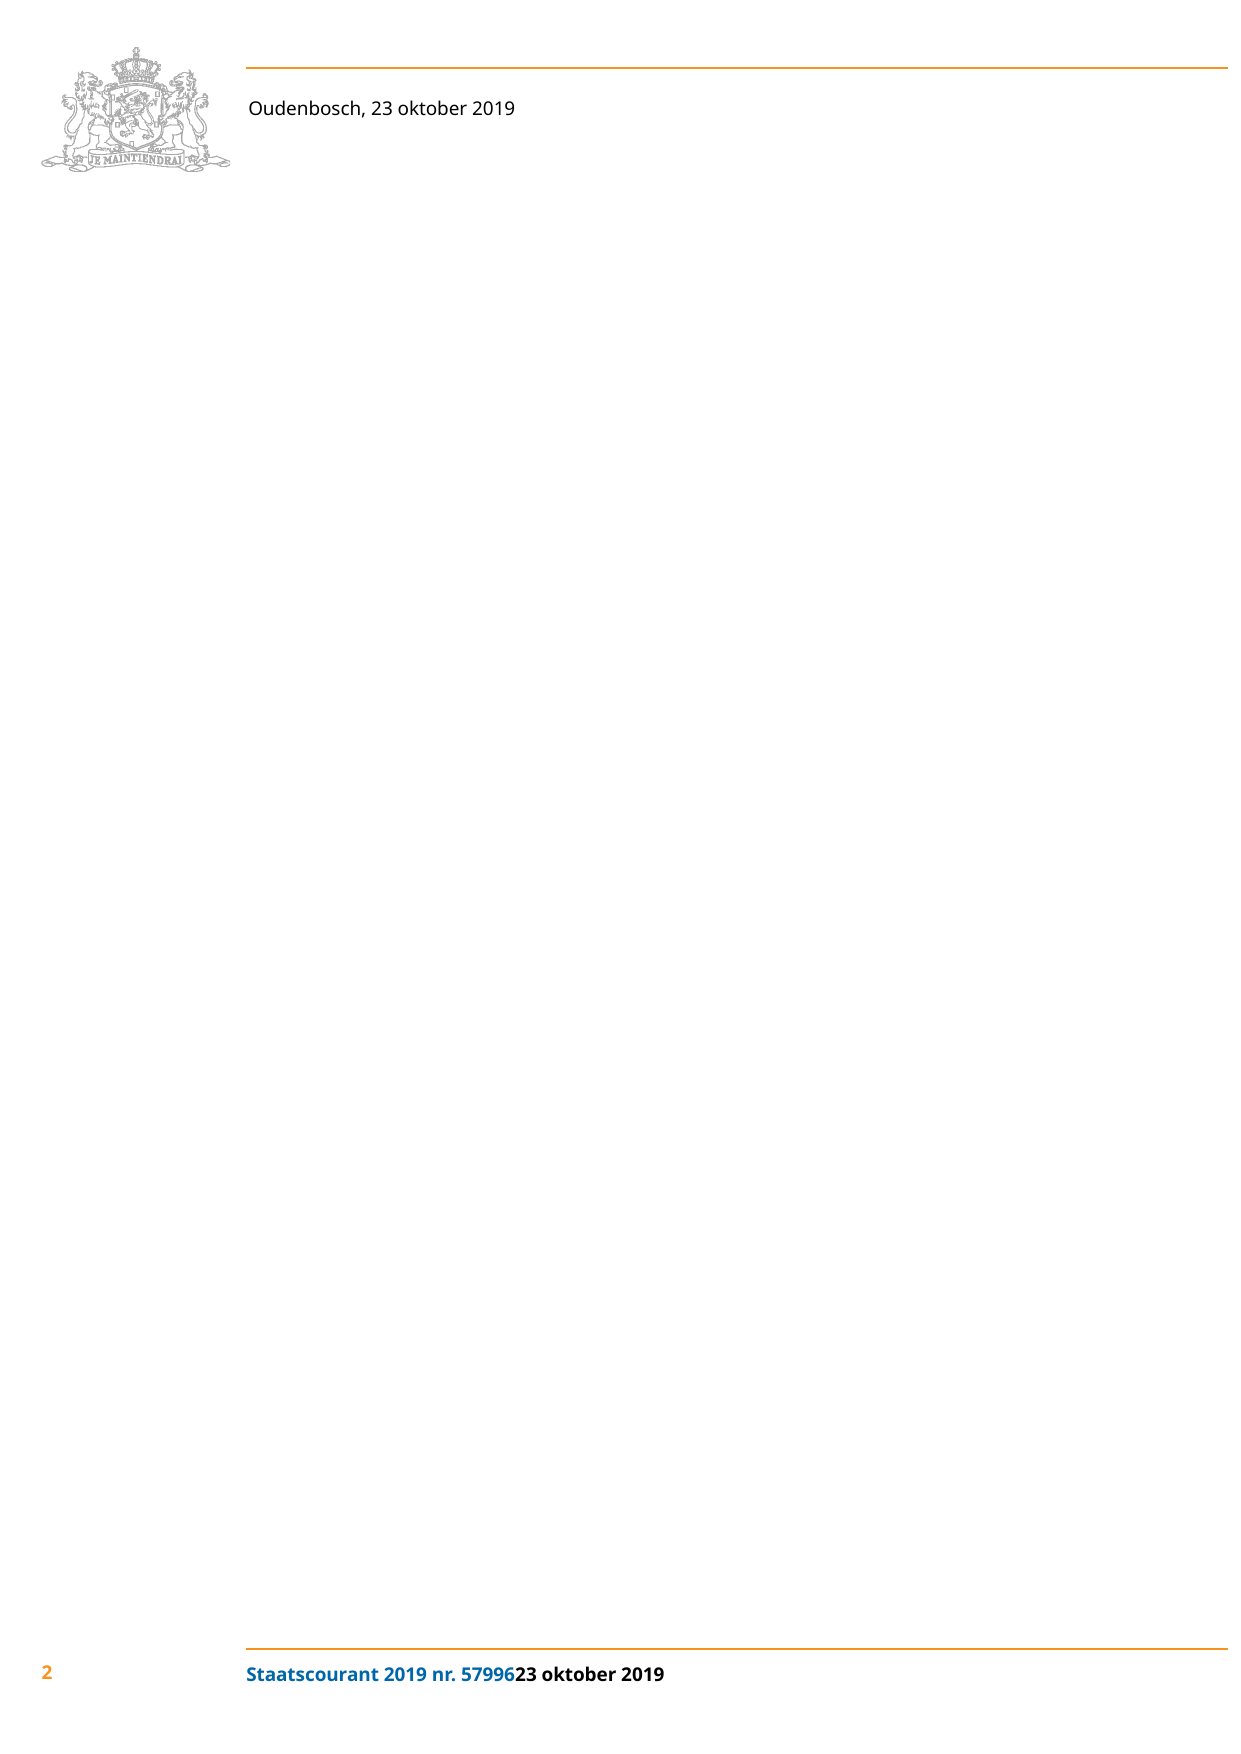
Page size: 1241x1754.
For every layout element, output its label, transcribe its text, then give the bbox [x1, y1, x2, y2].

text Oudenbosch, 23 oktober 2019 [248, 95, 1152, 121]
picture [41, 47, 231, 172]
